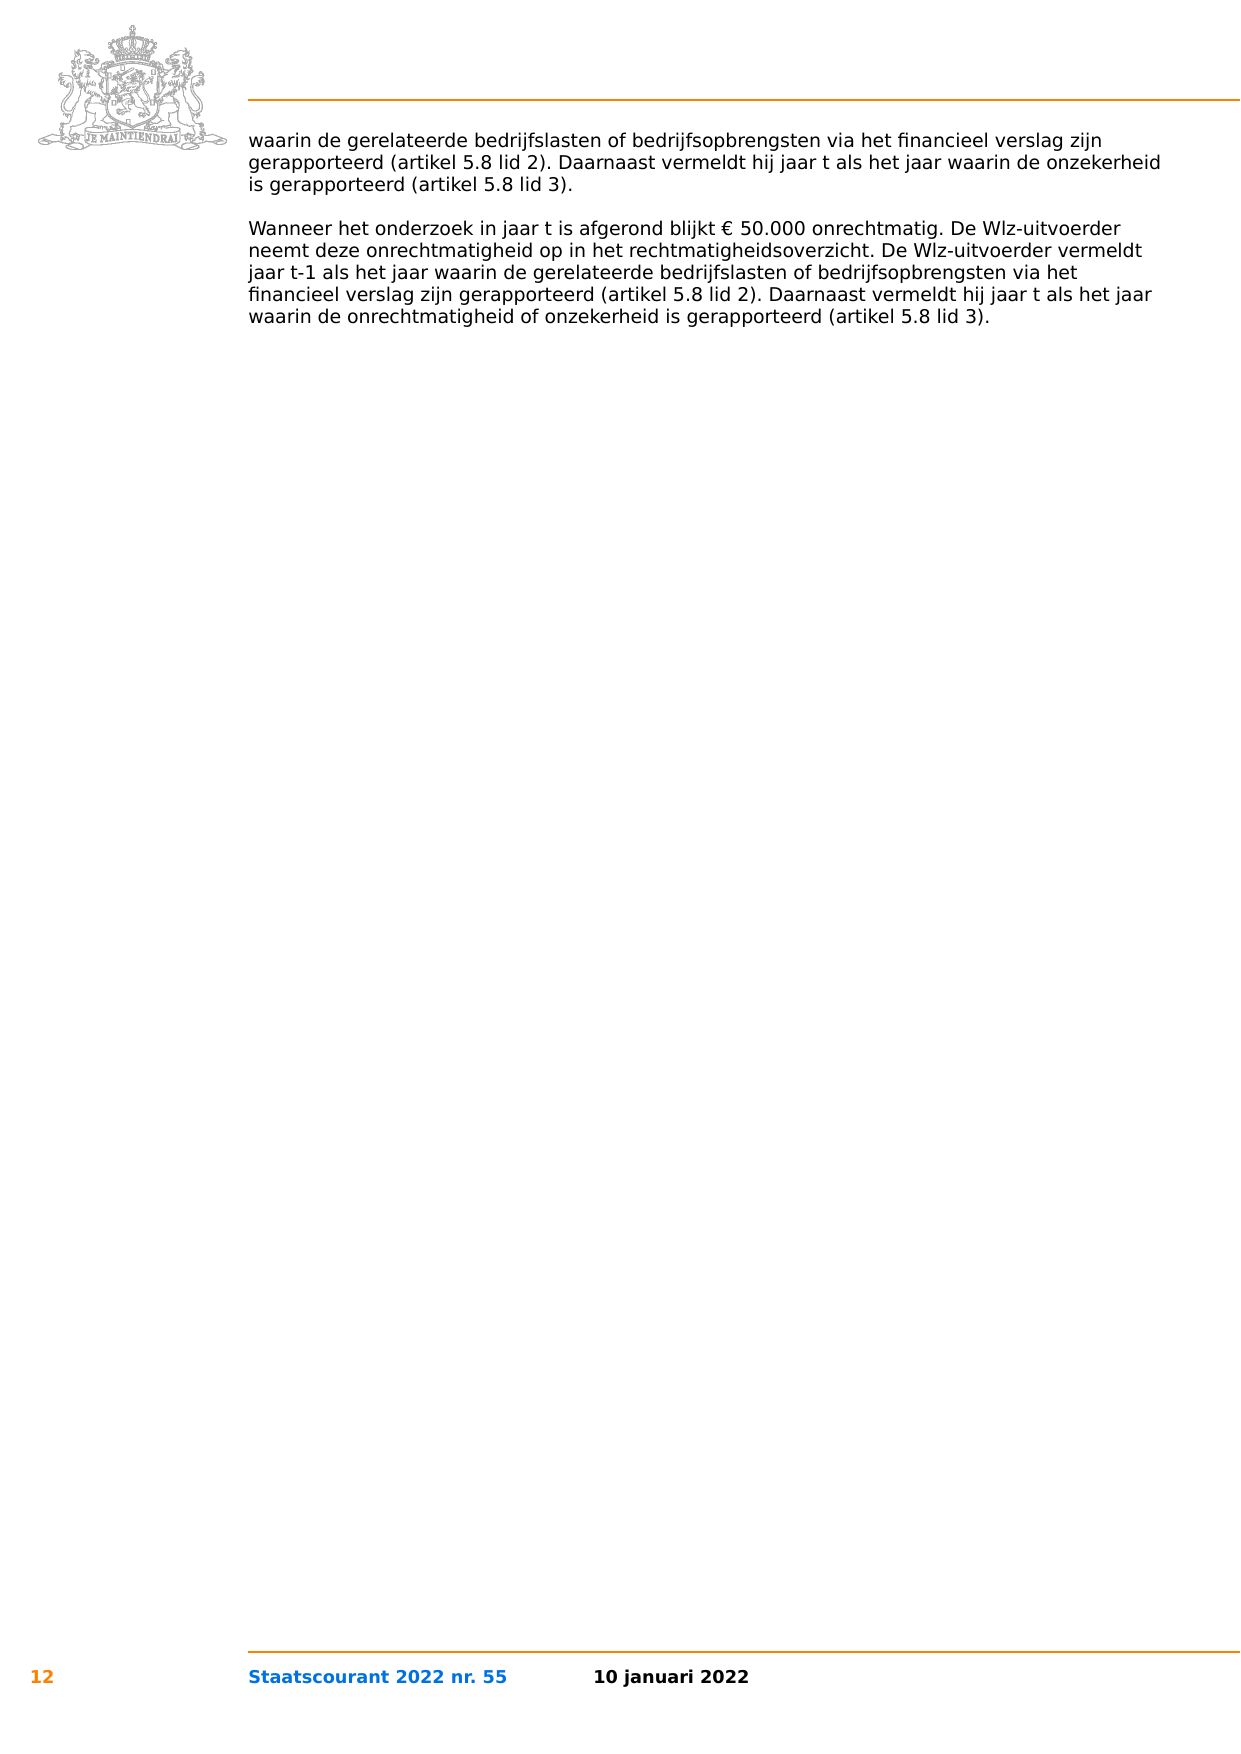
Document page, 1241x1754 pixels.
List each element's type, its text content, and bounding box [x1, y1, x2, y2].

text Wanneer het onderzoek in jaar t is afgerond blijkt € 50.000 onrechtmatig. De Wlz-uitvoerder neemt deze onrechtmatigheid op in het rechtmatigheidsoverzicht. De Wlz-uitvoerder vermeldt jaar t-1 als het jaar waarin de gerelateerde bedrijfslasten of bedrijfsopbrengsten via het financieel verslag zijn gerapporteerd (artikel 5.8 lid 2). Daarnaast vermeldt hij jaar t als het jaar waarin de onrechtmatigheid of onzekerheid is gerapporteerd (artikel 5.8 lid 3). [248, 218, 1163, 328]
text waarin de gerelateerde bedrijfslasten of bedrijfsopbrengsten via het financieel verslag zijn gerapporteerd (artikel 5.8 lid 2). Daarnaast vermeldt hij jaar t als het jaar waarin de onzekerheid is gerapporteerd (artikel 5.8 lid 3). [248, 130, 1163, 196]
picture [38, 25, 227, 150]
